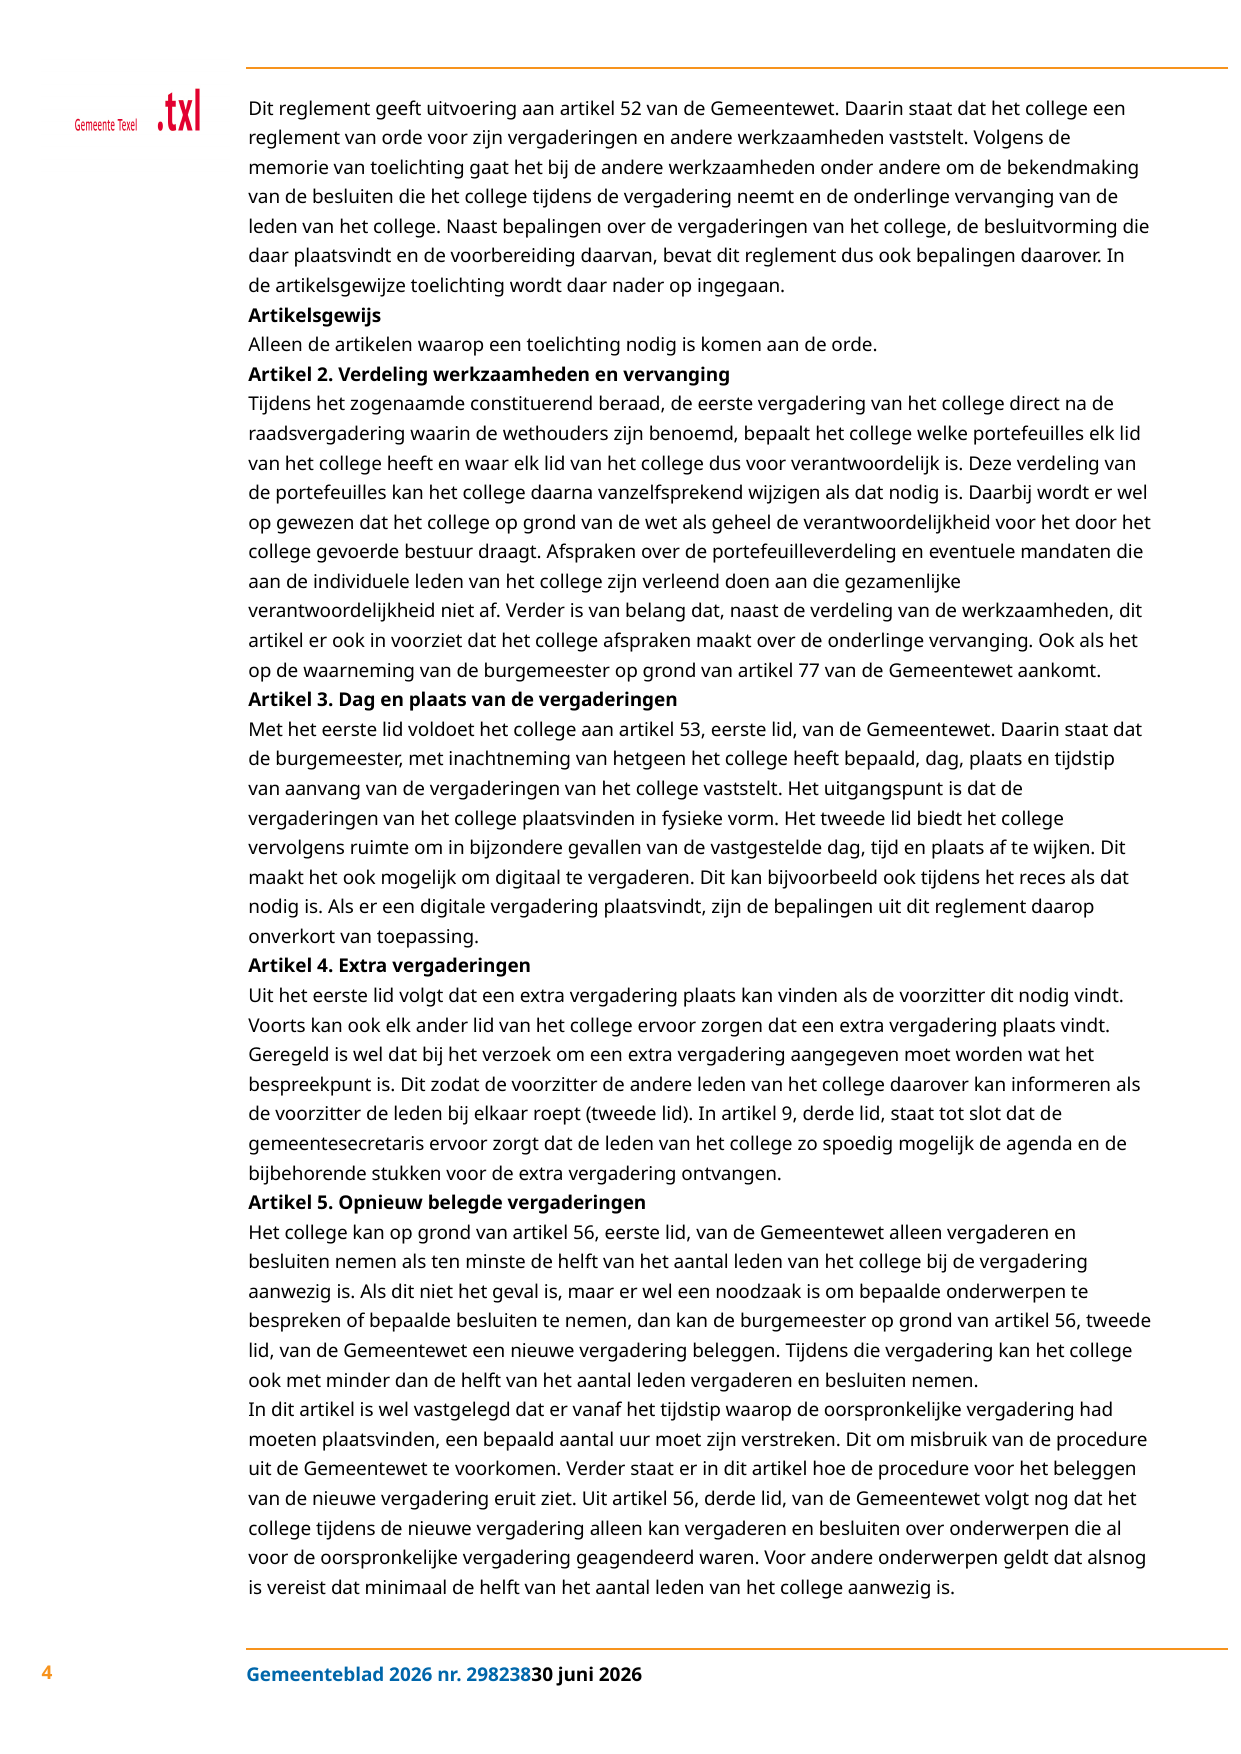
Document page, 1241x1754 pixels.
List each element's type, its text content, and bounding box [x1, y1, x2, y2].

text Met het eerste lid voldoet het college aan artikel 53, eerste lid, van de Gemeentewet. Daarin staat dat de burgemeester, met inachtneming van hetgeen het college heeft bepaald, dag, plaats en tijdstip van aanvang van de vergaderingen van het college vaststelt. Het uitgangspunt is dat de vergaderingen van het college plaatsvinden in fysieke vorm. Het tweede lid biedt het college vervolgens ruimte om in bijzondere gevallen van de vastgestelde dag, tijd en plaats af te wijken. Dit maakt het ook mogelijk om digitaal te vergaderen. Dit kan bijvoorbeeld ook tijdens het reces als dat nodig is. Als er een digitale vergadering plaatsvindt, zijn de bepalingen uit dit reglement daarop onverkort van toepassing. [248, 716, 1152, 949]
text In dit artikel is wel vastgelegd dat er vanaf het tijdstip waarop de oorspronkelijke vergadering had moeten plaatsvinden, een bepaald aantal uur moet zijn verstreken. Dit om misbruik van de procedure uit de Gemeentewet te voorkomen. Verder staat er in dit artikel hoe de procedure voor het beleggen van de nieuwe vergadering eruit ziet. Uit artikel 56, derde lid, van de Gemeentewet volgt nog dat het college tijdens de nieuwe vergadering alleen kan vergaderen en besluiten over onderwerpen die al voor de oorspronkelijke vergadering geagendeerd waren. Voor andere onderwerpen geldt dat alsnog is vereist dat minimaal de helft van het aantal leden van het college aanwezig is. [248, 1396, 1152, 1600]
text Uit het eerste lid volgt dat een extra vergadering plaats kan vinden als de voorzitter dit nodig vindt. Voorts kan ook elk ander lid van het college ervoor zorgen dat een extra vergadering plaats vindt. Geregeld is wel dat bij het verzoek om een extra vergadering aangegeven moet worden wat het bespreekpunt is. Dit zodat de voorzitter de andere leden van het college daarover kan informeren als de voorzitter de leden bij elkaar roept (tweede lid). In artikel 9, derde lid, staat tot slot dat de gemeentesecretaris ervoor zorgt dat de leden van het college zo spoedig mogelijk de agenda en de bijbehorende stukken voor de extra vergadering ontvangen. [248, 982, 1152, 1186]
text Artikel 4. Extra vergaderingen [248, 953, 1152, 978]
text Dit reglement geeft uitvoering aan artikel 52 van de Gemeentewet. Daarin staat dat het college een reglement van orde voor zijn vergaderingen en andere werkzaamheden vaststelt. Volgens de memorie van toelichting gaat het bij de andere werkzaamheden onder andere om de bekendmaking van de besluiten die het college tijdens de vergadering neemt en de onderlinge vervanging van de leden van het college. Naast bepalingen over de vergaderingen van het college, de besluitvorming die daar plaatsvindt en de voorbereiding daarvan, bevat dit reglement dus ook bepalingen daarover. In de artikelsgewijze toelichting wordt daar nader op ingegaan. [248, 95, 1152, 298]
text Artikel 2. Verdeling werkzaamheden en vervanging [248, 361, 1152, 387]
text Alleen de artikelen waarop een toelichting nodig is komen aan de orde. [248, 331, 1152, 357]
text Het college kan op grond van artikel 56, eerste lid, van de Gemeentewet alleen vergaderen en besluiten nemen als ten minste de helft van het aantal leden van het college bij de vergadering aanwezig is. Als dit niet het geval is, maar er wel een noodzaak is om bepaalde onderwerpen te bespreken of bepaalde besluiten te nemen, dan kan de burgemeester op grond van artikel 56, tweede lid, van de Gemeentewet een nieuwe vergadering beleggen. Tijdens die vergadering kan het college ook met minder dan de helft van het aantal leden vergaderen en besluiten nemen. [248, 1219, 1152, 1393]
picture [41, 47, 231, 172]
text Artikelsgewijs [248, 302, 1152, 328]
text Artikel 3. Dag en plaats van de vergaderingen [248, 686, 1152, 712]
text Tijdens het zogenaamde constituerend beraad, de eerste vergadering van het college direct na de raadsvergadering waarin de wethouders zijn benoemd, bepaalt het college welke portefeuilles elk lid van het college heeft en waar elk lid van het college dus voor verantwoordelijk is. Deze verdeling van de portefeuilles kan het college daarna vanzelfsprekend wijzigen als dat nodig is. Daarbij wordt er wel op gewezen dat het college op grond van de wet als geheel de verantwoordelijkheid voor het door het college gevoerde bestuur draagt. Afspraken over de portefeuilleverdeling en eventuele mandaten die aan de individuele leden van het college zijn verleend doen aan die gezamenlijke verantwoordelijkheid niet af. Verder is van belang dat, naast de verdeling van de werkzaamheden, dit artikel er ook in voorziet dat het college afspraken maakt over de onderlinge vervanging. Ook als het op de waarneming van de burgemeester op grond van artikel 77 van de Gemeentewet aankomt. [248, 391, 1152, 683]
text Artikel 5. Opnieuw belegde vergaderingen [248, 1189, 1152, 1215]
